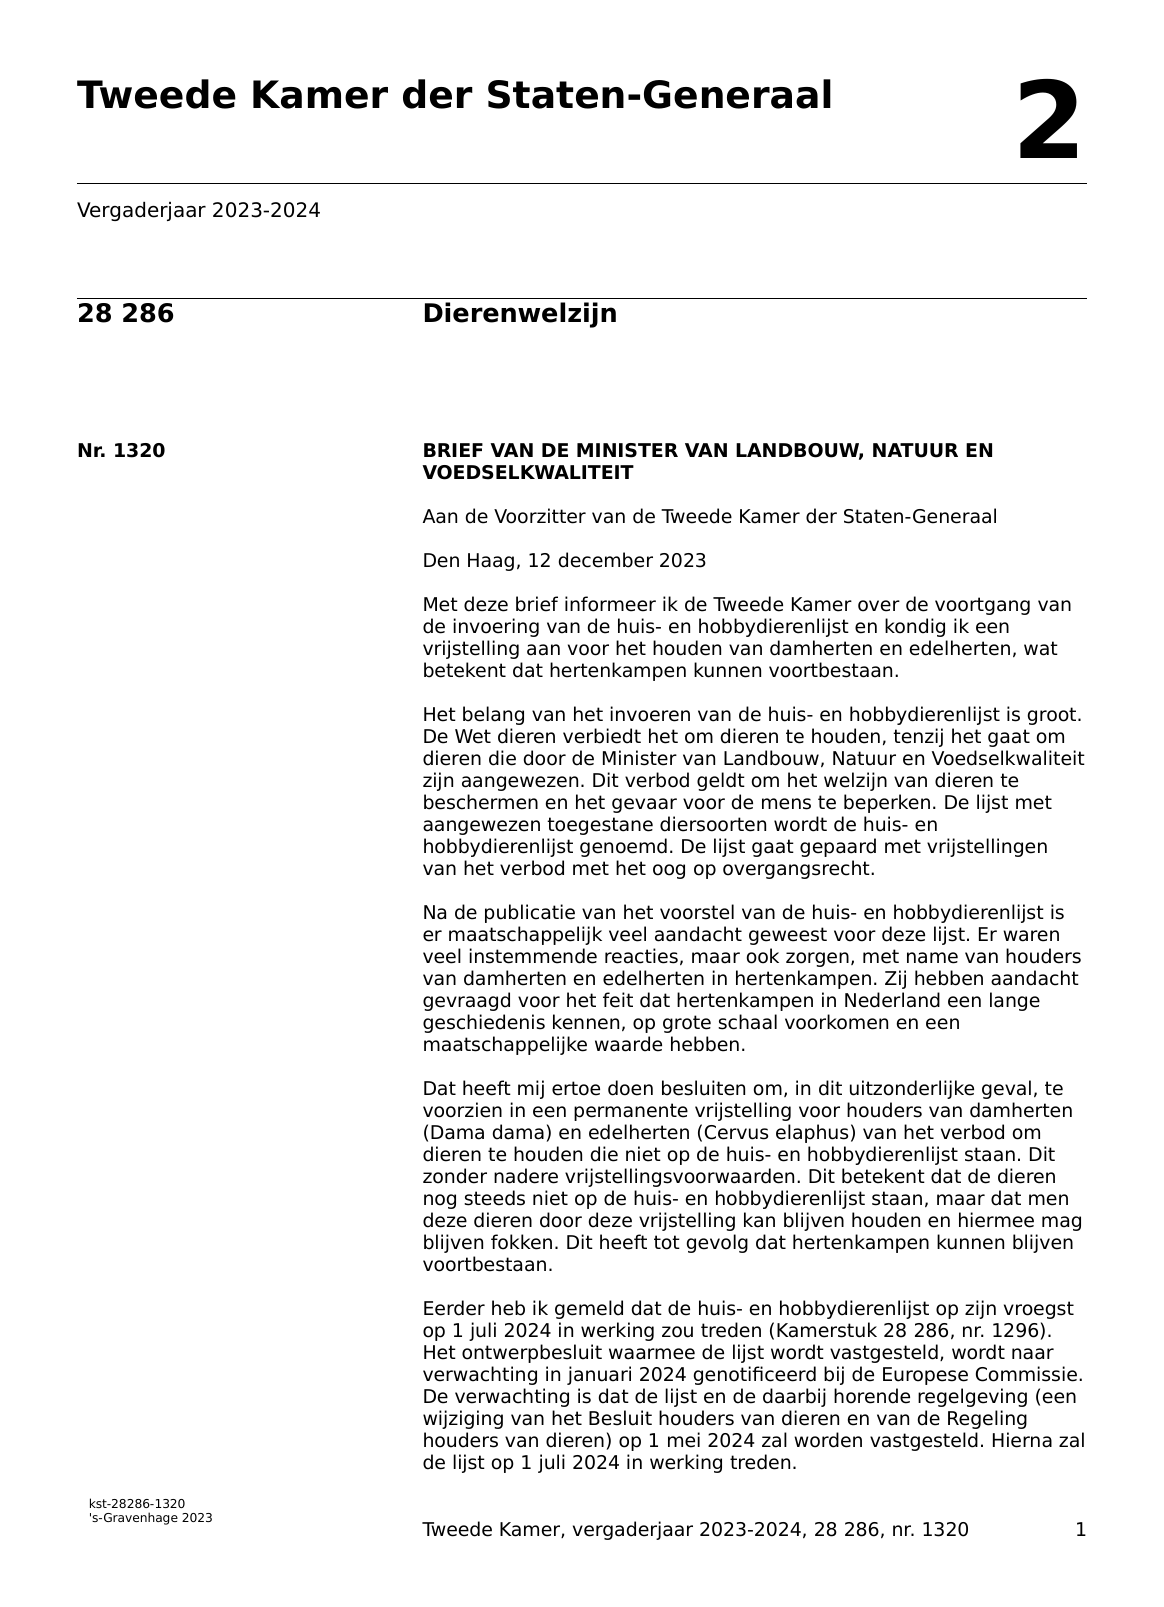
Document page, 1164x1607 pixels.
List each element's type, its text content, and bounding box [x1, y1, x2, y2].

table_cell Vergaderjaar 2023-2024 [77, 184, 1087, 298]
text Den Haag, 12 december 2023 [422, 550, 1087, 572]
text Na de publicatie van het voorstel van de huis- en hobbydierenlijst is er maatschappelijk veel aandacht geweest voor deze lijst. Er waren veel instemmende reacties, maar ook zorgen, met name van houders van damherten en edelherten in hertenkampen. Zij hebben aandacht gevraagd voor het feit dat hertenkampen in Nederland een lange geschiedenis kennen, op grote schaal voorkomen en een maatschappelijke waarde hebben. [422, 902, 1087, 1056]
text Met deze brief informeer ik de Tweede Kamer over de voortgang van de invoering van de huis- en hobbydierenlijst en kondig ik een vrijstelling aan voor het houden van damherten en edelherten, wat betekent dat hertenkampen kunnen voortbestaan. [422, 594, 1087, 682]
subtitle 28 286 Dierenwelzijn [77, 299, 1087, 329]
text 's-Gravenhage 2023 [88, 1511, 323, 1525]
table_header Tweede Kamer der Staten-Generaal [77, 59, 886, 183]
subtitle Nr. 1320 BRIEF VAN DE MINISTER VAN LANDBOUW, NATUUR EN VOEDSELKWALITEIT [77, 440, 1087, 484]
text Het belang van het invoeren van de huis- en hobbydierenlijst is groot. De Wet dieren verbiedt het om dieren te houden, tenzij het gaat om dieren die door de Minister van Landbouw, Natuur en Voedselkwaliteit zijn aangewezen. Dit verbod geldt om het welzijn van dieren te beschermen en het gevaar voor de mens te beperken. De lijst met aangewezen toegestane diersoorten wordt de huis- en hobbydierenlijst genoemd. De lijst gaat gepaard met vrijstellingen van het verbod met het oog op overgangsrecht. [422, 704, 1087, 880]
text Aan de Voorzitter van de Tweede Kamer der Staten-Generaal [422, 506, 1087, 528]
text kst-28286-1320 [88, 1497, 323, 1511]
text Dat heeft mij ertoe doen besluiten om, in dit uitzonderlijke geval, te voorzien in een permanente vrijstelling voor houders van damherten (Dama dama) en edelherten (Cervus elaphus) van het verbod om dieren te houden die niet op de huis- en hobbydierenlijst staan. Dit zonder nadere vrijstellingsvoorwaarden. Dit betekent dat de dieren nog steeds niet op de huis- en hobbydierenlijst staan, maar dat men deze dieren door deze vrijstelling kan blijven houden en hiermee mag blijven fokken. Dit heeft tot gevolg dat hertenkampen kunnen blijven voortbestaan. [422, 1078, 1087, 1276]
text Eerder heb ik gemeld dat de huis- en hobbydierenlijst op zijn vroegst op 1 juli 2024 in werking zou treden (Kamerstuk 28 286, nr. 1296). Het ontwerpbesluit waarmee de lijst wordt vastgesteld, wordt naar verwachting in januari 2024 genotificeerd bij de Europese Commissie. De verwachting is dat de lijst en de daarbij horende regelgeving (een wijziging van het Besluit houders van dieren en van de Regeling houders van dieren) op 1 mei 2024 zal worden vastgesteld. Hierna zal de lijst op 1 juli 2024 in werking treden. [422, 1298, 1087, 1474]
table_header 2 [886, 59, 1087, 183]
